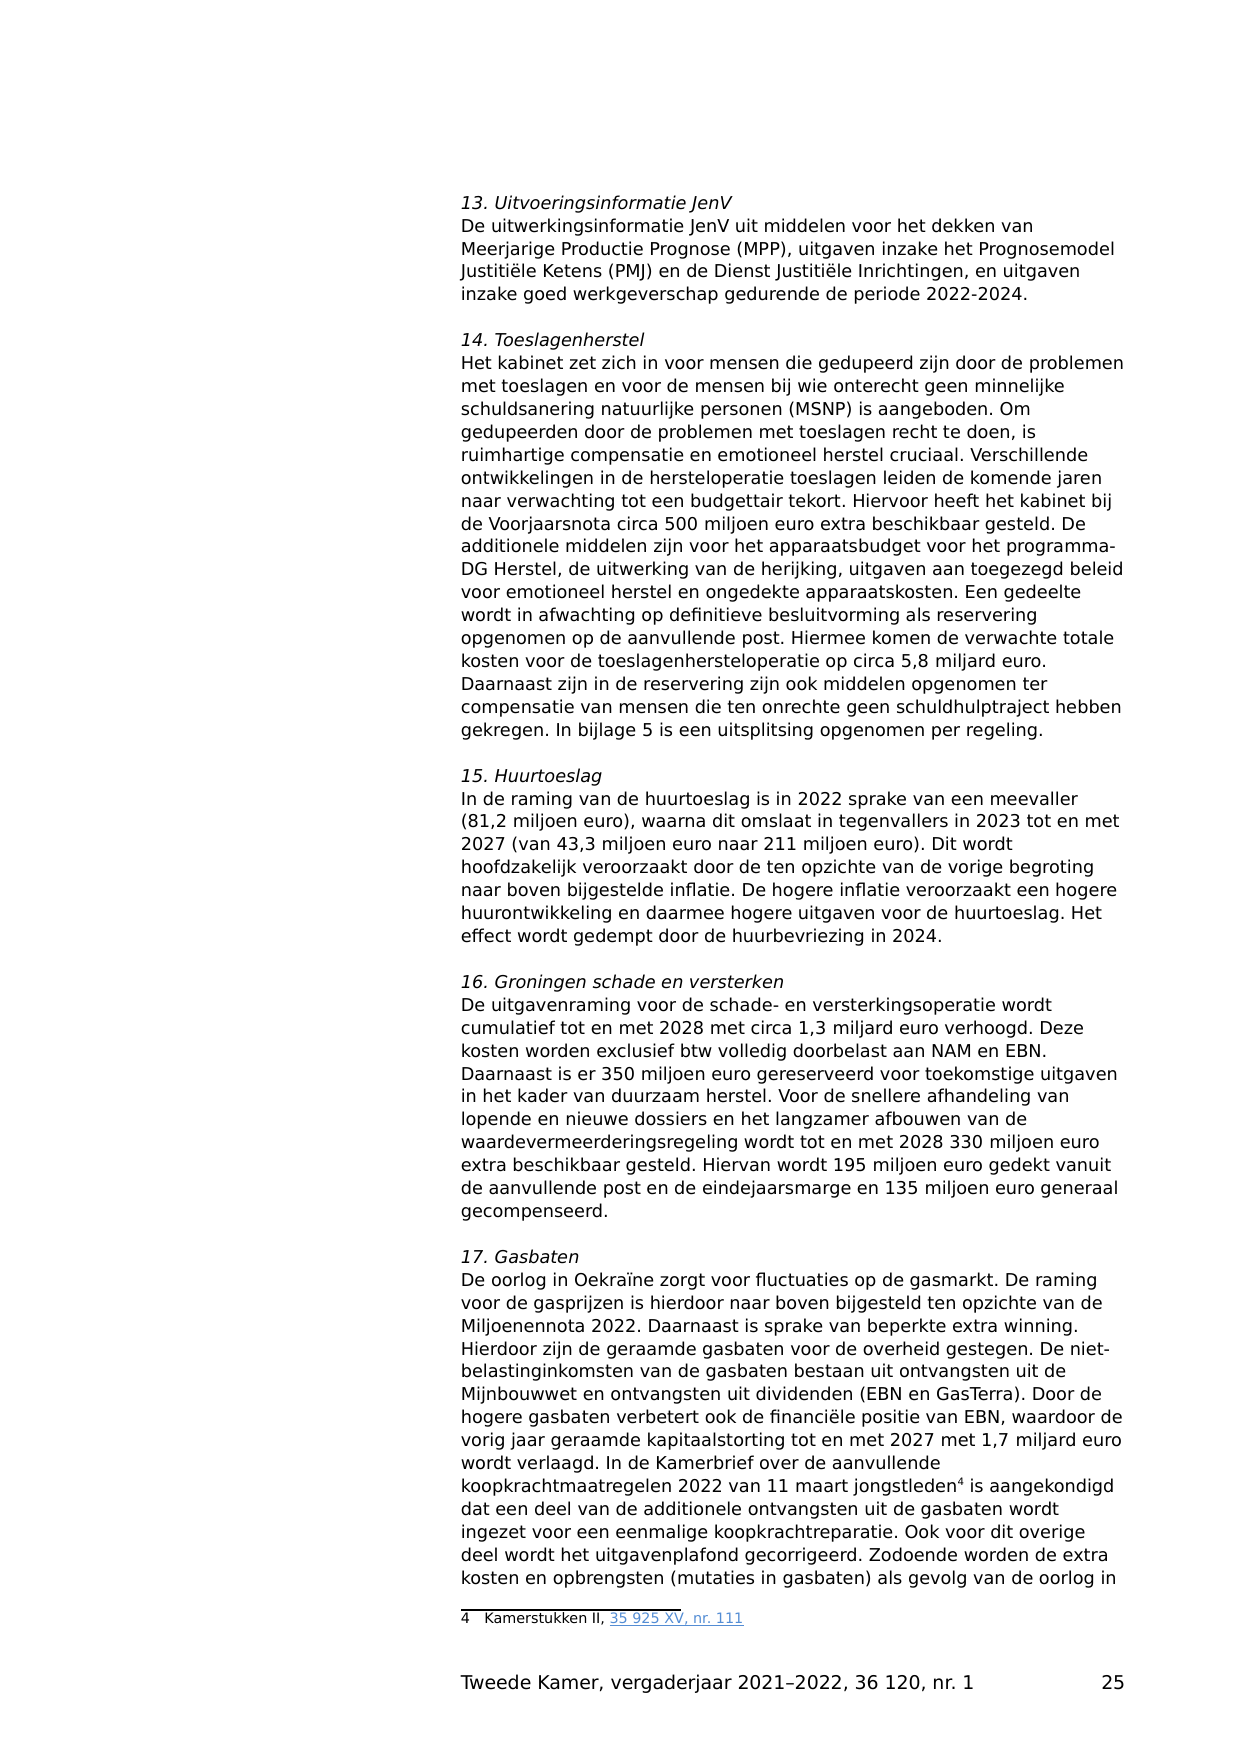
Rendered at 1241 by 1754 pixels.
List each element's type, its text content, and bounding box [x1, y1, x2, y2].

text __Kamerstukken II, 35 925 XV, nr. 111 [461, 1610, 1125, 1627]
text 17. Gasbaten De oorlog in Oekraïne zorgt voor fluctuaties op de gasmarkt. De raming voor de gasprijzen is hierdoor naar boven bijgesteld ten opzichte van de Miljoenennota 2022. Daarnaast is sprake van beperkte extra winning. Hierdoor zijn de geraamde gasbaten voor de overheid gestegen. De niet-belastinginkomsten van de gasbaten bestaan uit ontvangsten uit de Mijnbouwwet en ontvangsten uit dividenden (EBN en GasTerra). Door de hogere gasbaten verbetert ook de financiële positie van EBN, waardoor de vorig jaar geraamde kapitaalstorting tot en met 2027 met 1,7 miljard euro wordt verlaagd. In de Kamerbrief over de aanvullende koopkrachtmaatregelen 2022 van 11 maart jongstleden is aangekondigd dat een deel van de additionele ontvangsten uit de gasbaten wordt ingezet voor een eenmalige koopkrachtreparatie. Ook voor dit overige deel wordt het uitgavenplafond gecorrigeerd. Zodoende worden de extra kosten en opbrengsten (mutaties in gasbaten) als gevolg van de oorlog in [461, 1245, 1125, 1589]
text 16. Groningen schade en versterken De uitgavenraming voor de schade- en versterkingsoperatie wordt cumulatief tot en met 2028 met circa 1,3 miljard euro verhoogd. Deze kosten worden exclusief btw volledig doorbelast aan NAM en EBN. Daarnaast is er 350 miljoen euro gereserveerd voor toekomstige uitgaven in het kader van duurzaam herstel. Voor de snellere afhandeling van lopende en nieuwe dossiers en het langzamer afbouwen van de waardevermeerderingsregeling wordt tot en met 2028 330 miljoen euro extra beschikbaar gesteld. Hiervan wordt 195 miljoen euro gedekt vanuit de aanvullende post en de eindejaarsmarge en 135 miljoen euro generaal gecompenseerd. [461, 970, 1125, 1222]
text 15. Huurtoeslag In de raming van de huurtoeslag is in 2022 sprake van een meevaller (81,2 miljoen euro), waarna dit omslaat in tegenvallers in 2023 tot en met 2027 (van 43,3 miljoen euro naar 211 miljoen euro). Dit wordt hoofdzakelijk veroorzaakt door de ten opzichte van de vorige begroting naar boven bijgestelde inflatie. De hogere inflatie veroorzaakt een hogere huurontwikkeling en daarmee hogere uitgaven voor de huurtoeslag. Het effect wordt gedempt door de huurbevriezing in 2024. [461, 764, 1125, 947]
text 13. Uitvoeringsinformatie JenV De uitwerkingsinformatie JenV uit middelen voor het dekken van Meerjarige Productie Prognose (MPP), uitgaven inzake het Prognosemodel Justitiële Ketens (PMJ) en de Dienst Justitiële Inrichtingen, en uitgaven inzake goed werkgeverschap gedurende de periode 2022-2024. [461, 191, 1125, 305]
text 14. Toeslagenherstel Het kabinet zet zich in voor mensen die gedupeerd zijn door de problemen met toeslagen en voor de mensen bij wie onterecht geen minnelijke schuldsanering natuurlijke personen (MSNP) is aangeboden. Om gedupeerden door de problemen met toeslagen recht te doen, is ruimhartige compensatie en emotioneel herstel cruciaal. Verschillende ontwikkelingen in de hersteloperatie toeslagen leiden de komende jaren naar verwachting tot een budgettair tekort. Hiervoor heeft het kabinet bij de Voorjaarsnota circa 500 miljoen euro extra beschikbaar gesteld. De additionele middelen zijn voor het apparaatsbudget voor het programma-DG Herstel, de uitwerking van de herijking, uitgaven aan toegezegd beleid voor emotioneel herstel en ongedekte apparaatskosten. Een gedeelte wordt in afwachting op definitieve besluitvorming als reservering opgenomen op de aanvullende post. Hiermee komen de verwachte totale kosten voor de toeslagenhersteloperatie op circa 5,8 miljard euro. Daarnaast zijn in de reservering zijn ook middelen opgenomen ter compensatie van mensen die ten onrechte geen schuldhulptraject hebben gekregen. In bijlage 5 is een uitsplitsing opgenomen per regeling. [461, 328, 1125, 741]
